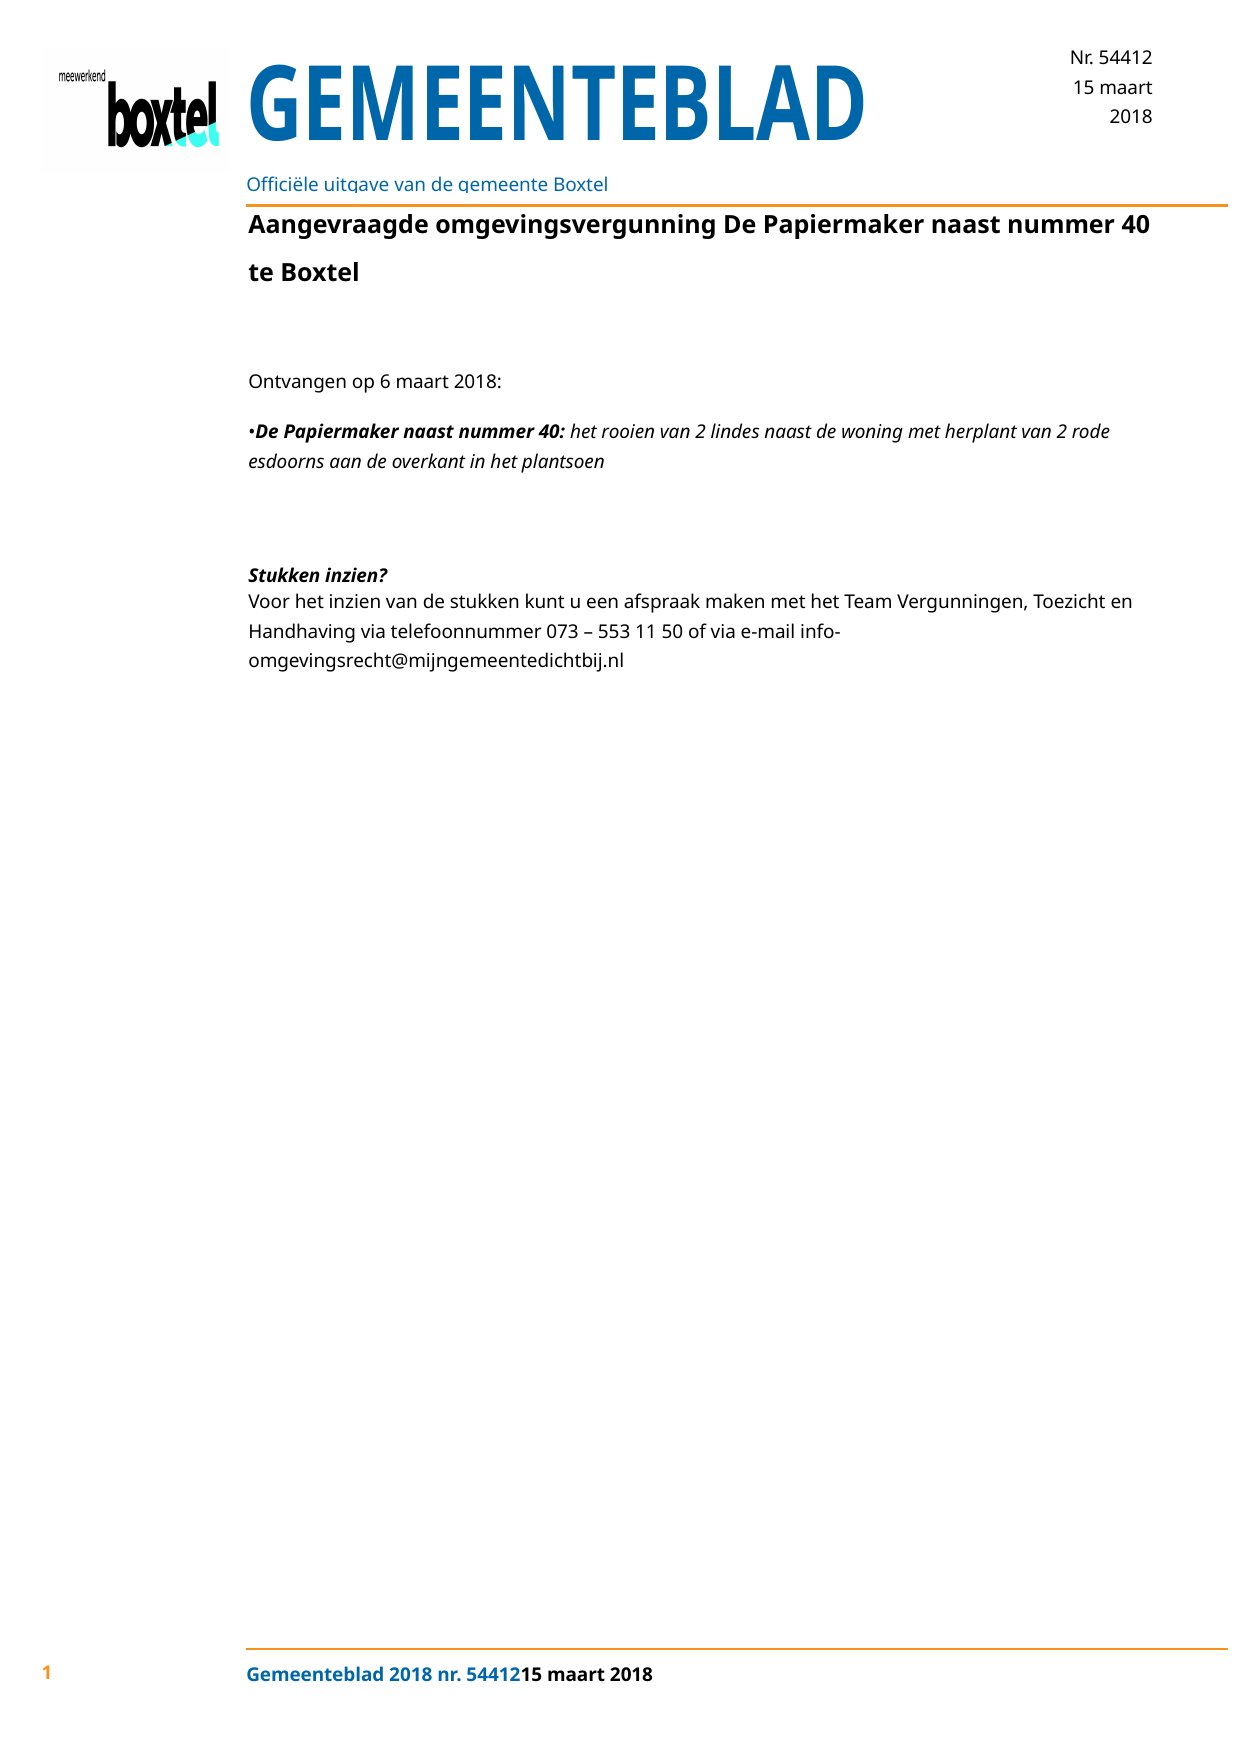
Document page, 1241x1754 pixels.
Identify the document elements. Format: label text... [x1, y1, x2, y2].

text •De Papiermaker naast nummer 40: het rooien van 2 lindes naast de woning met herplant van 2 rode esdoorns aan de overkant in het plantsoen [248, 419, 1152, 474]
text Stukken inzien? [248, 563, 1152, 588]
text Voor het inzien van de stukken kunt u een afspraak maken met het Team Vergunningen, Toezicht en Handhaving via telefoonnummer 073 – 553 11 50 of via e-mail info-omgevingsrecht@mijngemeentedichtbij.nl [248, 588, 1152, 673]
text Ontvangen op 6 maart 2018: [248, 368, 1152, 394]
picture [41, 47, 231, 172]
text Aangevraagde omgevingsvergunning De Papiermaker naast nummer 40 te Boxtel [248, 207, 1152, 288]
